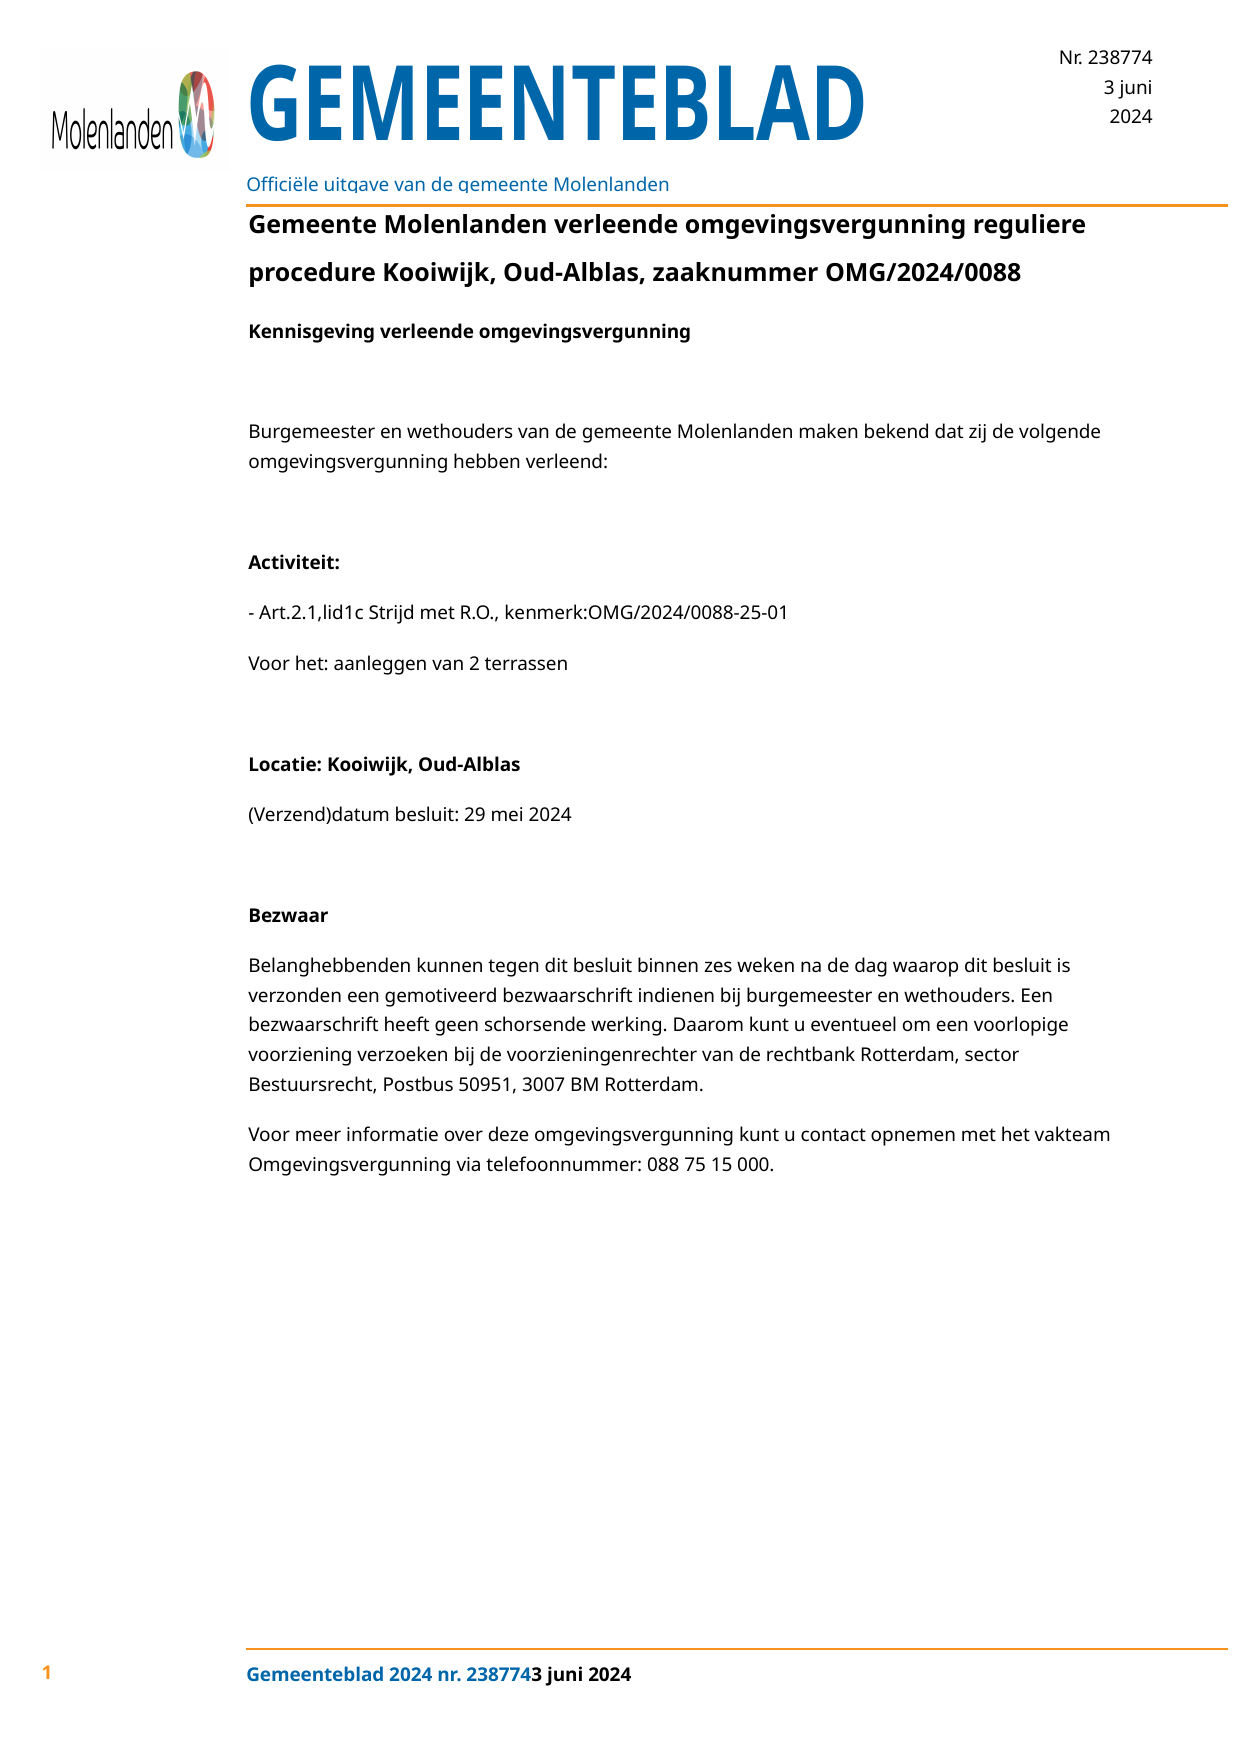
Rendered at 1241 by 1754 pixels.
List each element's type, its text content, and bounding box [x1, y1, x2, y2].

text (Verzend)datum besluit: 29 mei 2024 [248, 801, 1152, 827]
text Voor meer informatie over deze omgevingsvergunning kunt u contact opnemen met het vakteam Omgevingsvergunning via telefoonnummer: 088 75 15 000. [248, 1121, 1152, 1177]
text Activiteit: [248, 549, 1152, 575]
text Gemeente Molenlanden verleende omgevingsvergunning reguliere procedure Kooiwijk, Oud-Alblas, zaaknummer OMG/2024/0088 [248, 207, 1152, 288]
text Kennisgeving verleende omgevingsvergunning [248, 318, 1152, 344]
picture [41, 47, 231, 172]
text Burgemeester en wethouders van de gemeente Molenlanden maken bekend dat zij de volgende omgevingsvergunning hebben verleend: [248, 419, 1152, 474]
text Voor het: aanleggen van 2 terrassen [248, 650, 1152, 676]
text Belanghebbenden kunnen tegen dit besluit binnen zes weken na de dag waarop dit besluit is verzonden een gemotiveerd bezwaarschrift indienen bij burgemeester en wethouders. Een bezwaarschrift heeft geen schorsende werking. Daarom kunt u eventueel om een voorlopige voorziening verzoeken bij de voorzieningenrechter van de rechtbank Rotterdam, sector Bestuursrecht, Postbus 50951, 3007 BM Rotterdam. [248, 952, 1152, 1097]
text Bezwaar [248, 902, 1152, 928]
text - Art.2.1,lid1c Strijd met R.O., kenmerk:OMG/2024/0088-25-01 [248, 599, 1152, 625]
text Locatie: Kooiwijk, Oud-Alblas [248, 751, 1152, 777]
